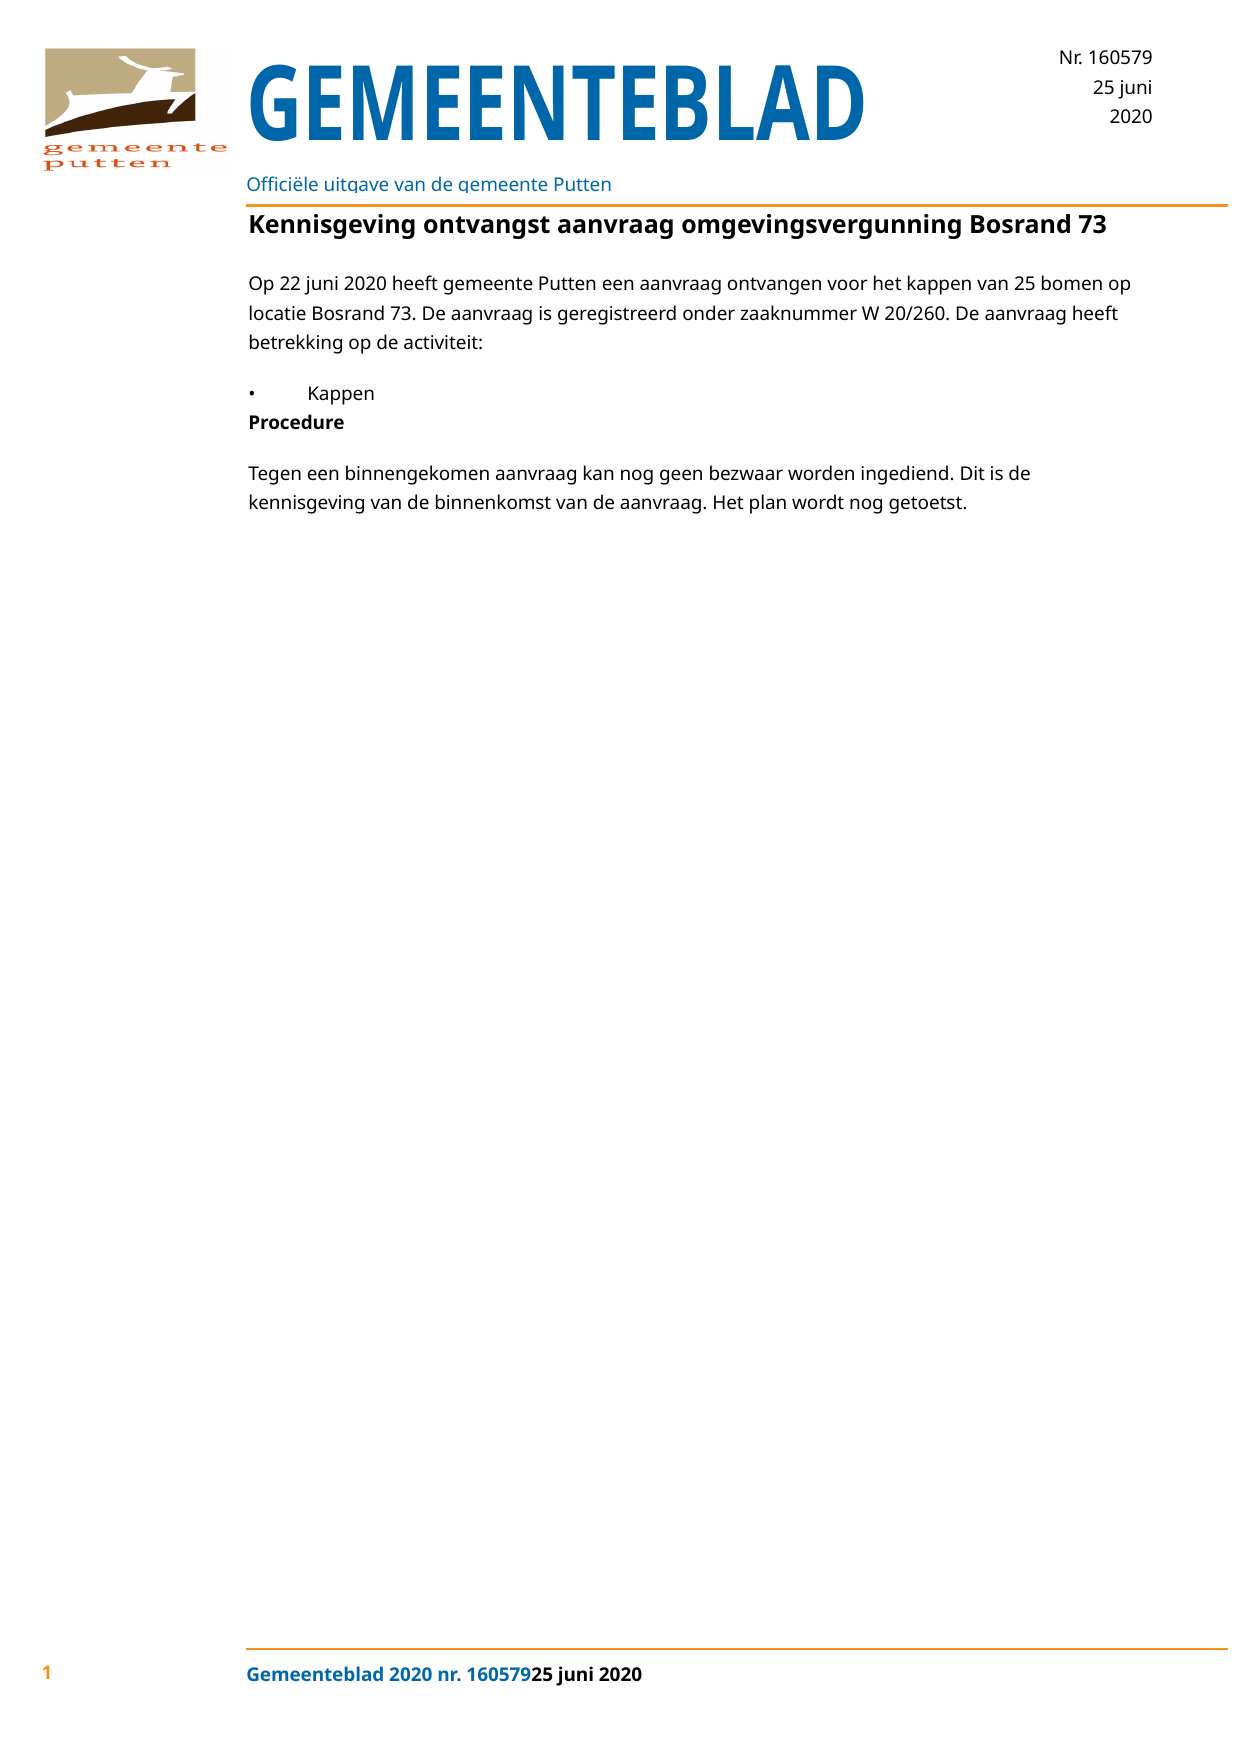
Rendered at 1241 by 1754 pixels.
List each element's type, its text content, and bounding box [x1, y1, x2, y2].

list Kappen [248, 380, 1152, 406]
picture [41, 47, 231, 172]
text Procedure [248, 409, 1152, 435]
text Kennisgeving ontvangst aanvraag omgevingsvergunning Bosrand 73 [248, 207, 1152, 241]
text Tegen een binnengekomen aanvraag kan nog geen bezwaar worden ingediend. Dit is de kennisgeving van de binnenkomst van de aanvraag. Het plan wordt nog getoetst. [248, 460, 1152, 515]
text Op 22 juni 2020 heeft gemeente Putten een aanvraag ontvangen voor het kappen van 25 bomen op locatie Bosrand 73. De aanvraag is geregistreerd onder zaaknummer W 20/260. De aanvraag heeft betrekking op de activiteit: [248, 270, 1152, 355]
